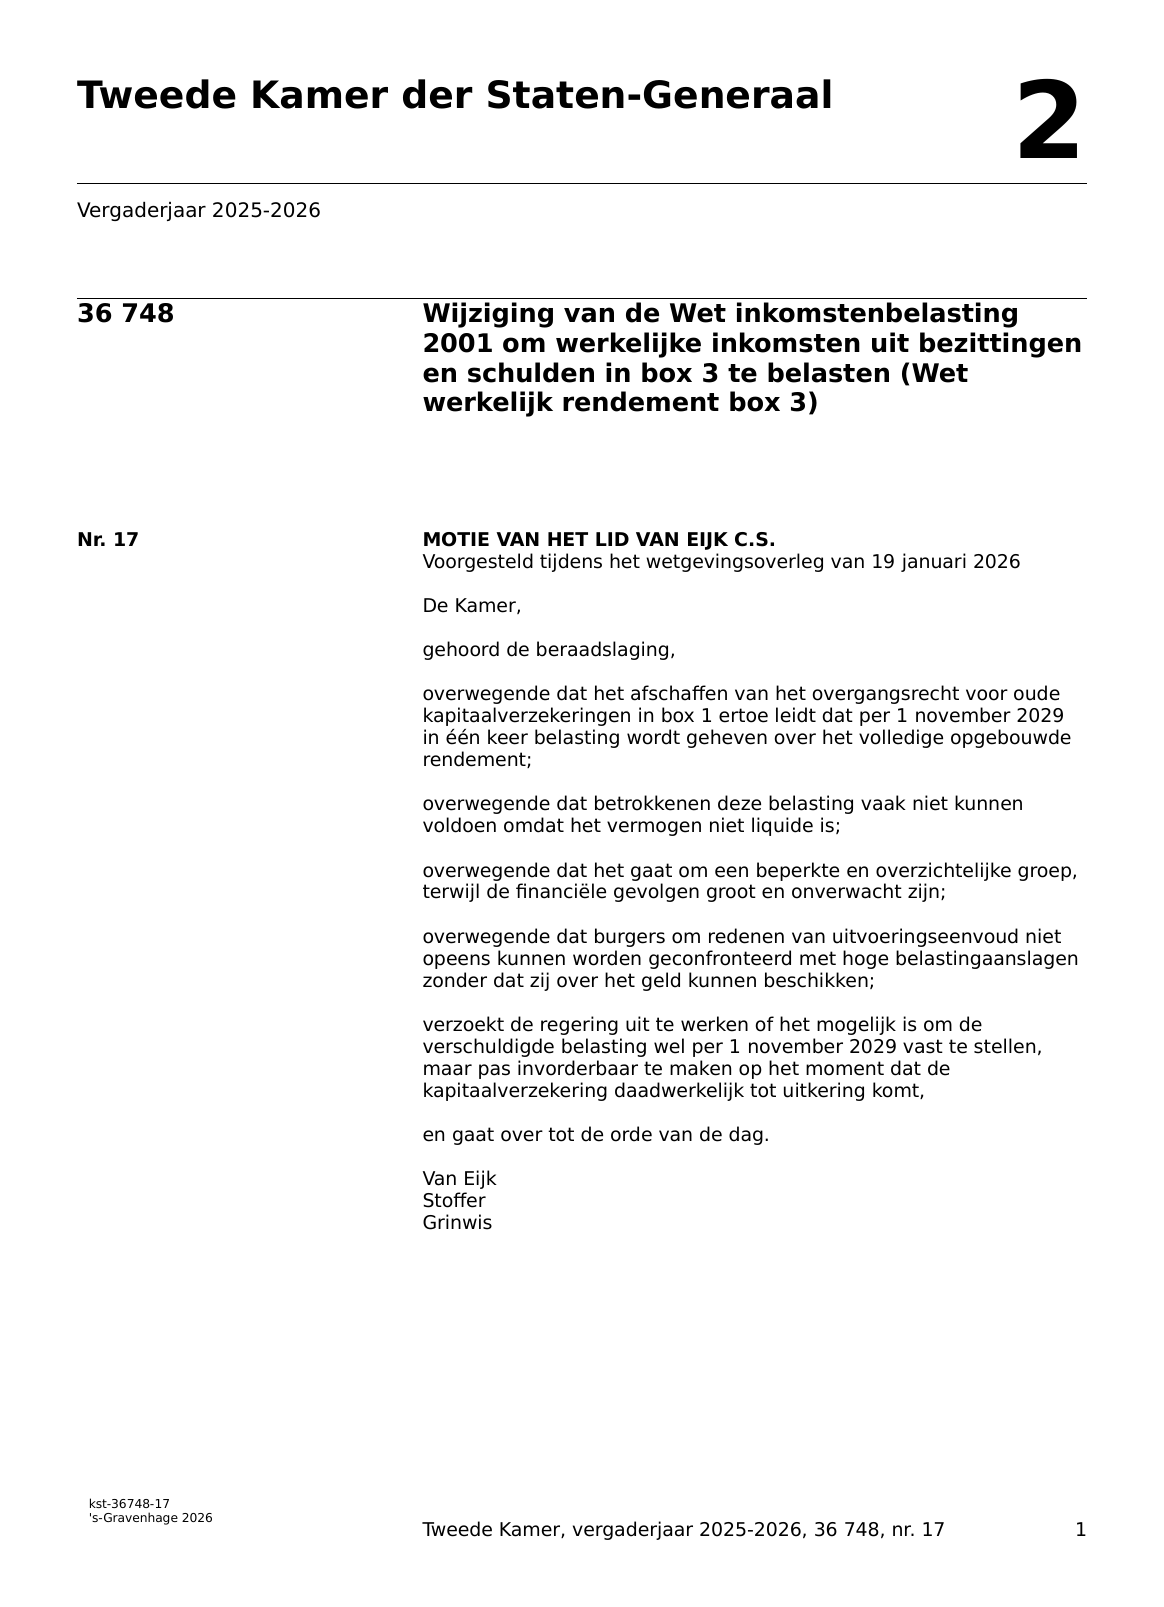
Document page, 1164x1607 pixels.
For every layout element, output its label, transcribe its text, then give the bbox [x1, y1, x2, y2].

table_cell Vergaderjaar 2025-2026 [77, 184, 1087, 298]
text Stoffer [422, 1190, 1087, 1212]
text overwegende dat burgers om redenen van uitvoeringseenvoud niet opeens kunnen worden geconfronteerd met hoge belastingaanslagen zonder dat zij over het geld kunnen beschikken; [422, 926, 1087, 992]
text De Kamer, [422, 595, 1087, 617]
text Grinwis [422, 1212, 1087, 1234]
text overwegende dat het gaat om een beperkte en overzichtelijke groep, terwijl de financiële gevolgen groot en onverwacht zijn; [422, 859, 1087, 903]
subtitle 36 748 Wijziging van de Wet inkomstenbelasting 2001 om werkelijke inkomsten uit bezittingen en schulden in box 3 te belasten (Wet werkelijk rendement box 3) [77, 299, 1087, 418]
text verzoekt de regering uit te werken of het mogelijk is om de verschuldigde belasting wel per 1 november 2029 vast te stellen, maar pas invorderbaar te maken op het moment dat de kapitaalverzekering daadwerkelijk tot uitkering komt, [422, 1014, 1087, 1102]
text 's-Gravenhage 2026 [88, 1511, 323, 1525]
text Van Eijk [422, 1168, 1087, 1190]
table_header Tweede Kamer der Staten-Generaal [77, 59, 886, 183]
text kst-36748-17 [88, 1497, 323, 1511]
text gehoord de beraadslaging, [422, 639, 1087, 661]
text en gaat over tot de orde van de dag. [422, 1124, 1087, 1146]
subtitle Nr. 17 MOTIE VAN HET LID VAN EIJK C.S. [77, 529, 1087, 551]
text overwegende dat betrokkenen deze belasting vaak niet kunnen voldoen omdat het vermogen niet liquide is; [422, 793, 1087, 837]
table_header 2 [886, 59, 1087, 183]
text Voorgesteld tijdens het wetgevingsoverleg van 19 januari 2026 [422, 551, 1087, 573]
text overwegende dat het afschaffen van het overgangsrecht voor oude kapitaalverzekeringen in box 1 ertoe leidt dat per 1 november 2029 in één keer belasting wordt geheven over het volledige opgebouwde rendement; [422, 683, 1087, 771]
